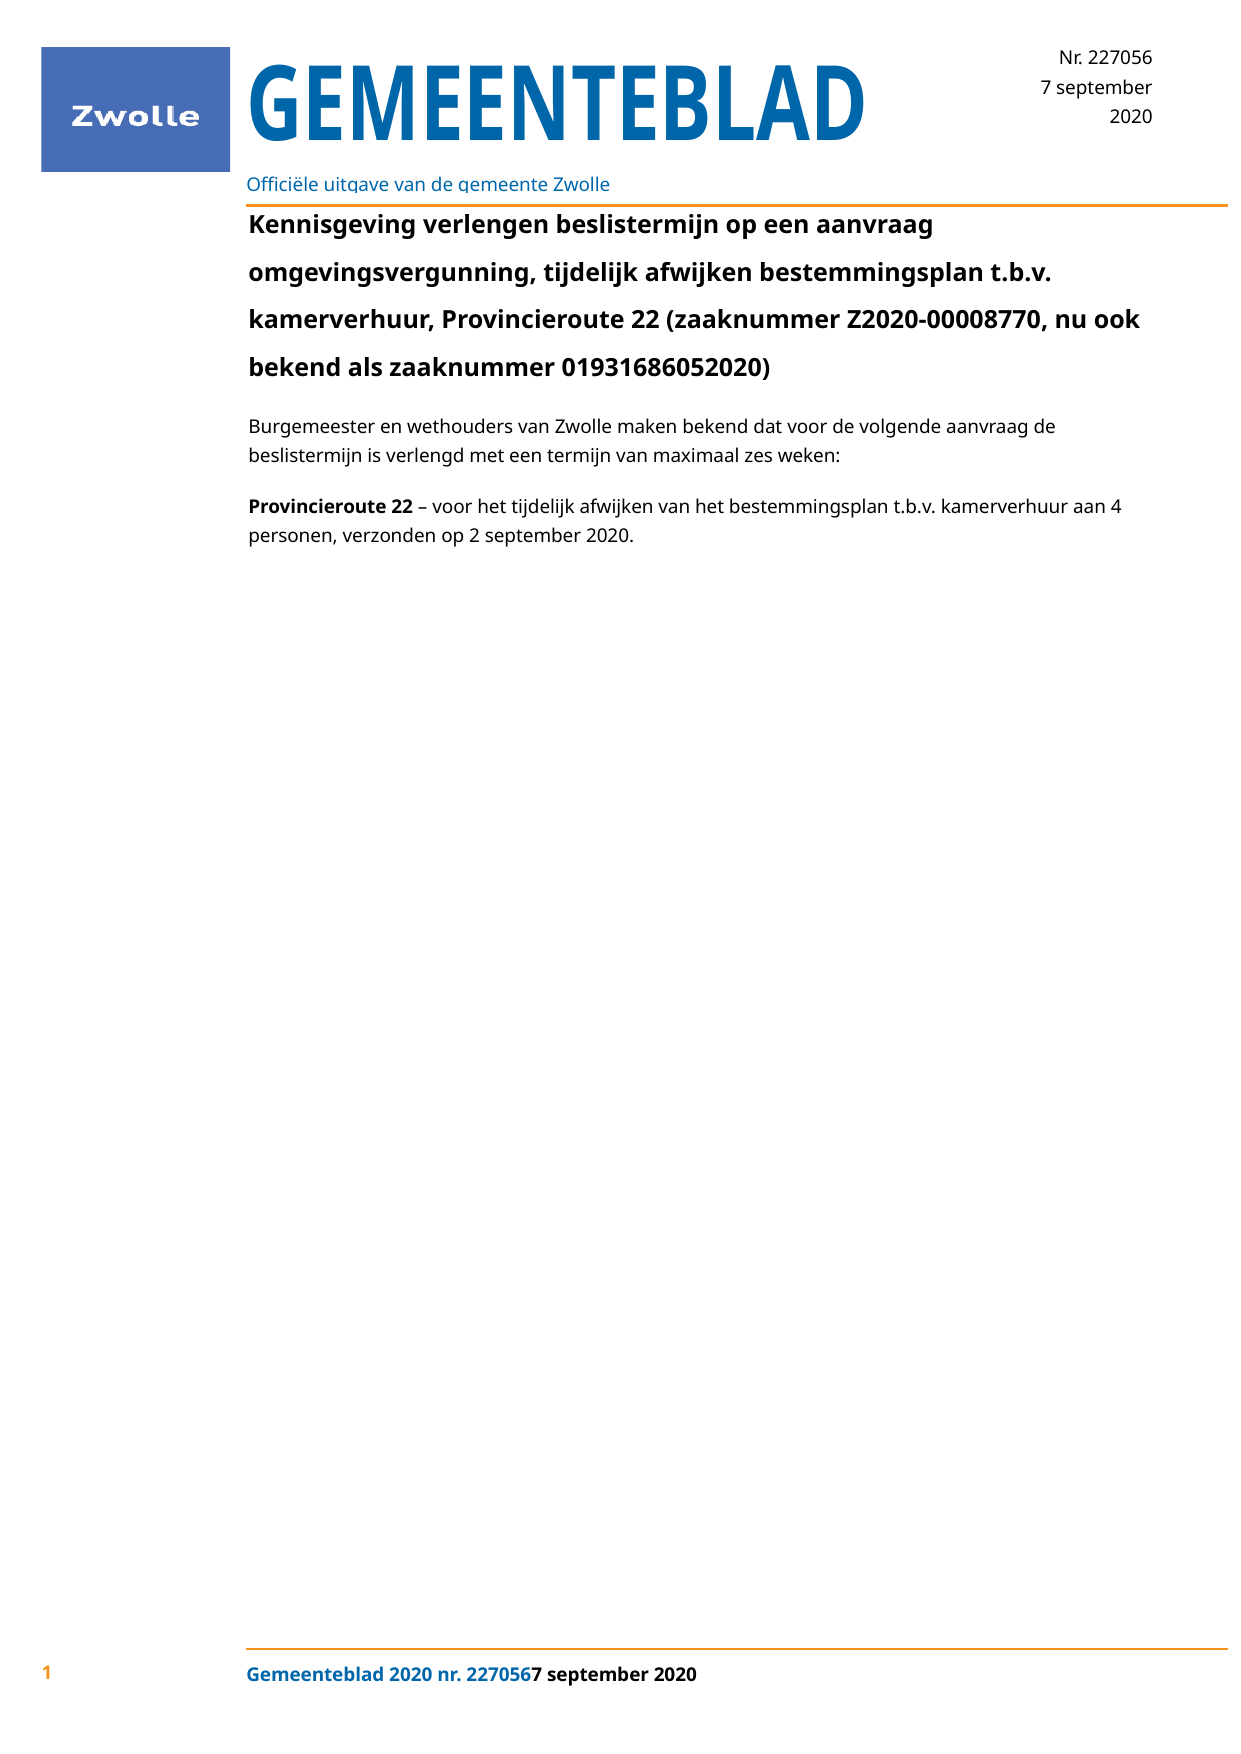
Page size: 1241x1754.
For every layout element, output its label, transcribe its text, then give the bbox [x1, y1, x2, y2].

text Burgemeester en wethouders van Zwolle maken bekend dat voor de volgende aanvraag de beslistermijn is verlengd met een termijn van maximaal zes weken: [248, 413, 1152, 468]
picture [41, 47, 231, 172]
text Provincieroute 22 – voor het tijdelijk afwijken van het bestemmingsplan t.b.v. kamerverhuur aan 4 personen, verzonden op 2 september 2020. [248, 493, 1152, 548]
text Kennisgeving verlengen beslistermijn op een aanvraag omgevingsvergunning, tijdelijk afwijken bestemmingsplan t.b.v. kamerverhuur, Provincieroute 22 (zaaknummer Z2020-00008770, nu ook bekend als zaaknummer 01931686052020) [248, 207, 1152, 384]
